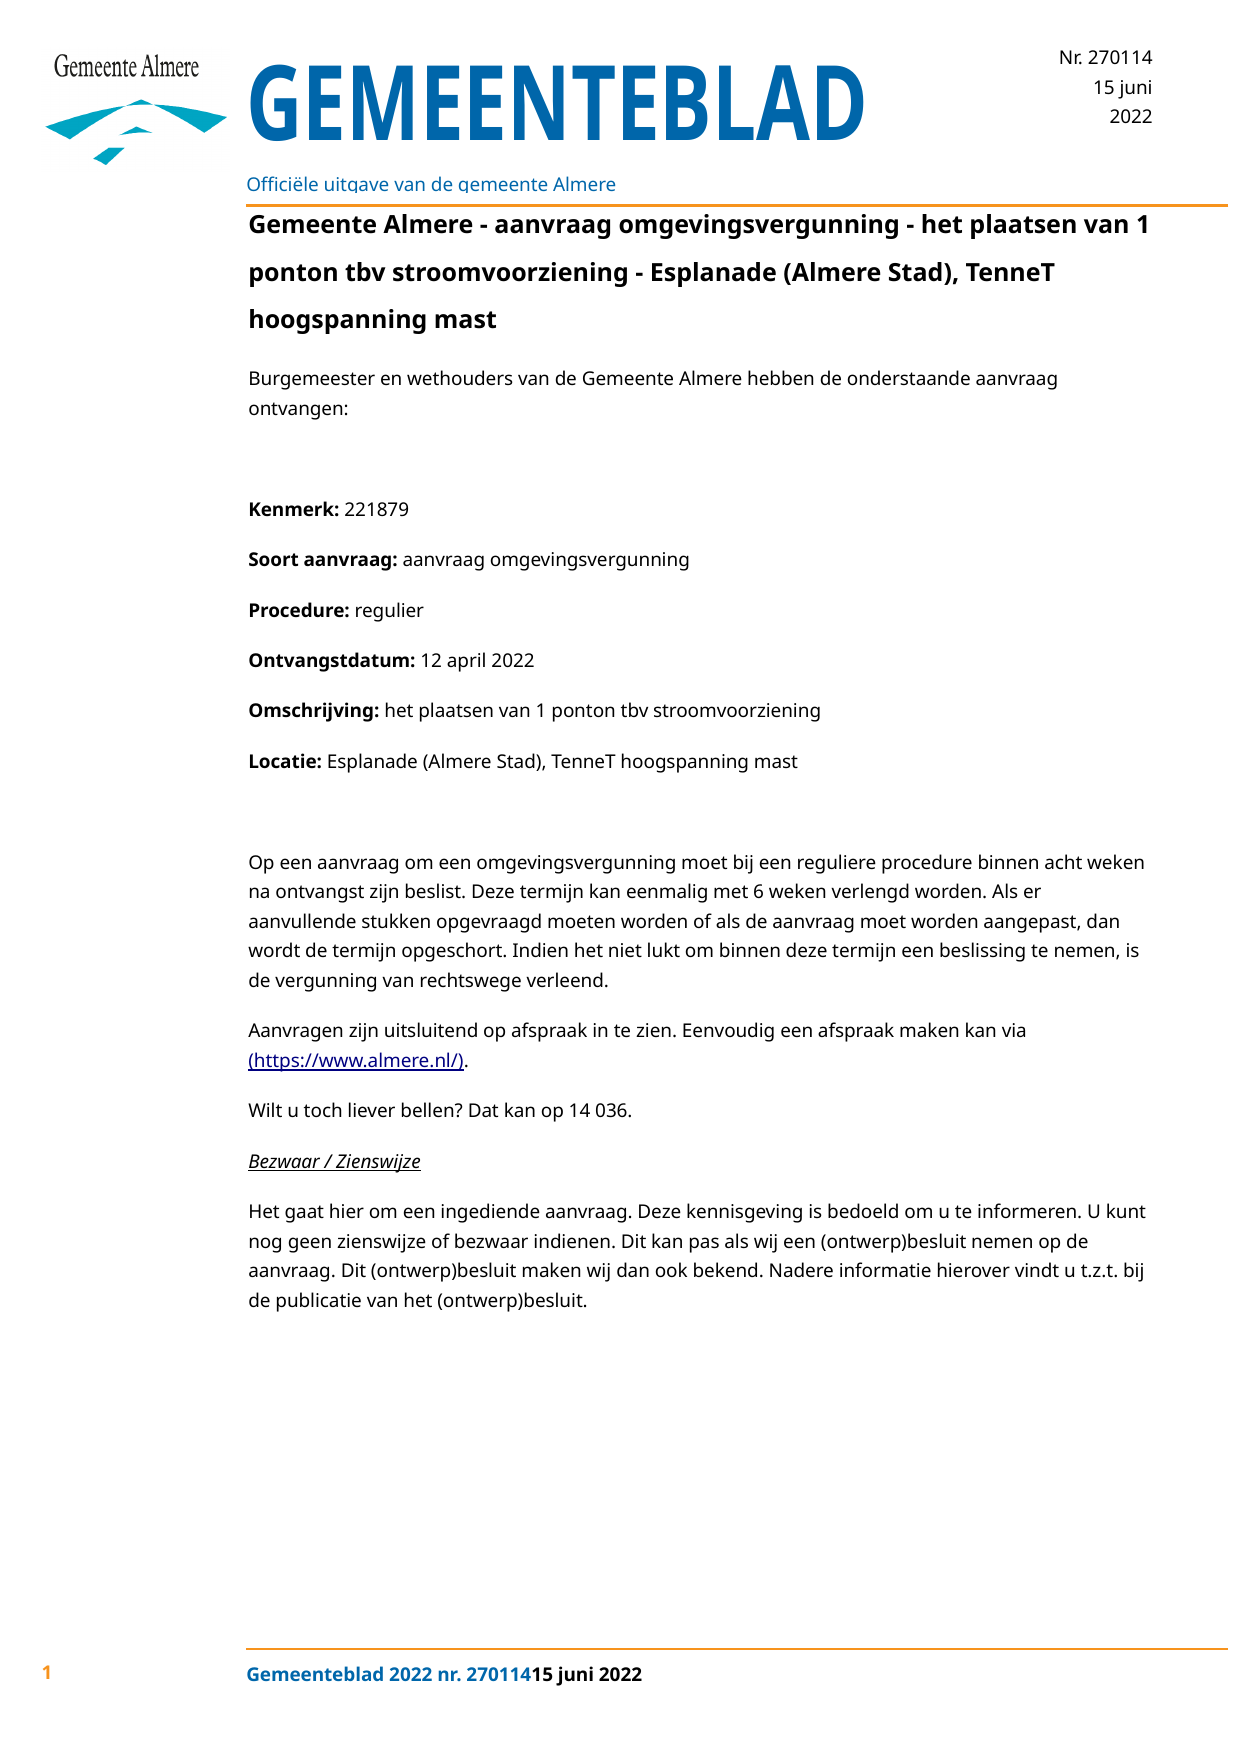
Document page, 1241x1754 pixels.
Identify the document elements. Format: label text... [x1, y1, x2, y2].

text Het gaat hier om een ingediende aanvraag. Deze kennisgeving is bedoeld om u te informeren. U kunt nog geen zienswijze of bezwaar indienen. Dit kan pas als wij een (ontwerp)besluit nemen op de aanvraag. Dit (ontwerp)besluit maken wij dan ook bekend. Nadere informatie hierover vindt u t.z.t. bij de publicatie van het (ontwerp)besluit. [248, 1198, 1152, 1313]
text Bezwaar / Zienswijze [248, 1148, 1152, 1174]
text Soort aanvraag: aanvraag omgevingsvergunning [248, 546, 1152, 572]
text Aanvragen zijn uitsluitend op afspraak in te zien. Eenvoudig een afspraak maken kan via (https://www.almere.nl/). [248, 1018, 1152, 1073]
text Burgemeester en wethouders van de Gemeente Almere hebben de onderstaande aanvraag ontvangen: [248, 366, 1152, 421]
picture [41, 47, 231, 172]
text Locatie: Esplanade (Almere Stad), TenneT hoogspanning mast [248, 748, 1152, 774]
text Omschrijving: het plaatsen van 1 ponton tbv stroomvoorziening [248, 698, 1152, 723]
text Wilt u toch liever bellen? Dat kan op 14 036. [248, 1098, 1152, 1123]
text Procedure: regulier [248, 597, 1152, 622]
text Ontvangstdatum: 12 april 2022 [248, 647, 1152, 673]
text Gemeente Almere - aanvraag omgevingsvergunning - het plaatsen van 1 ponton tbv stroomvoorziening - Esplanade (Almere Stad), TenneT hoogspanning mast [248, 207, 1152, 336]
text Kenmerk: 221879 [248, 496, 1152, 522]
text Op een aanvraag om een omgevingsvergunning moet bij een reguliere procedure binnen acht weken na ontvangst zijn beslist. Deze termijn kan eenmalig met 6 weken verlengd worden. Als er aanvullende stukken opgevraagd moeten worden of als de aanvraag moet worden aangepast, dan wordt de termijn opgeschort. Indien het niet lukt om binnen deze termijn een beslissing te nemen, is de vergunning van rechtswege verleend. [248, 849, 1152, 993]
